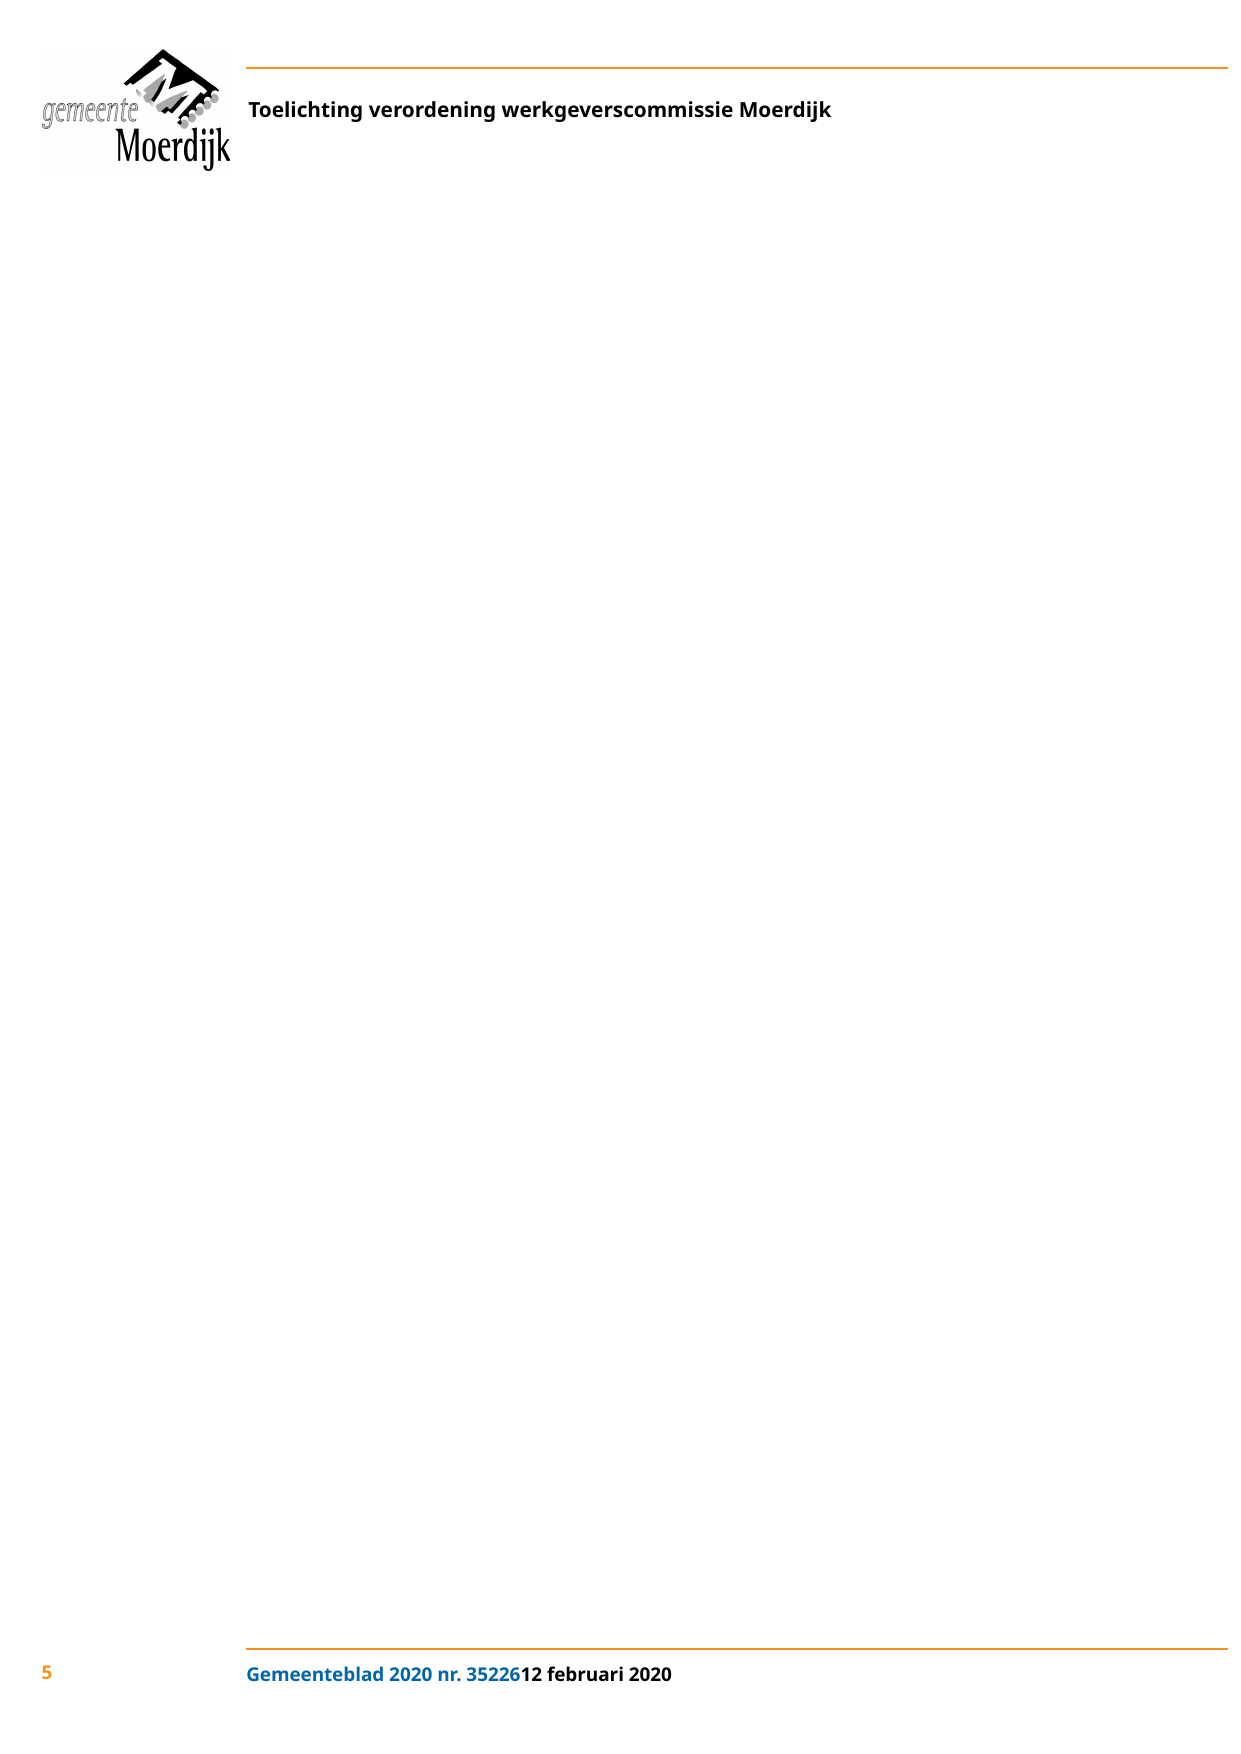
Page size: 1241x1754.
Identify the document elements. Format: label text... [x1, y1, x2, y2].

text Toelichting verordening werkgeverscommissie Moerdijk [248, 95, 1152, 123]
picture [41, 47, 231, 172]
